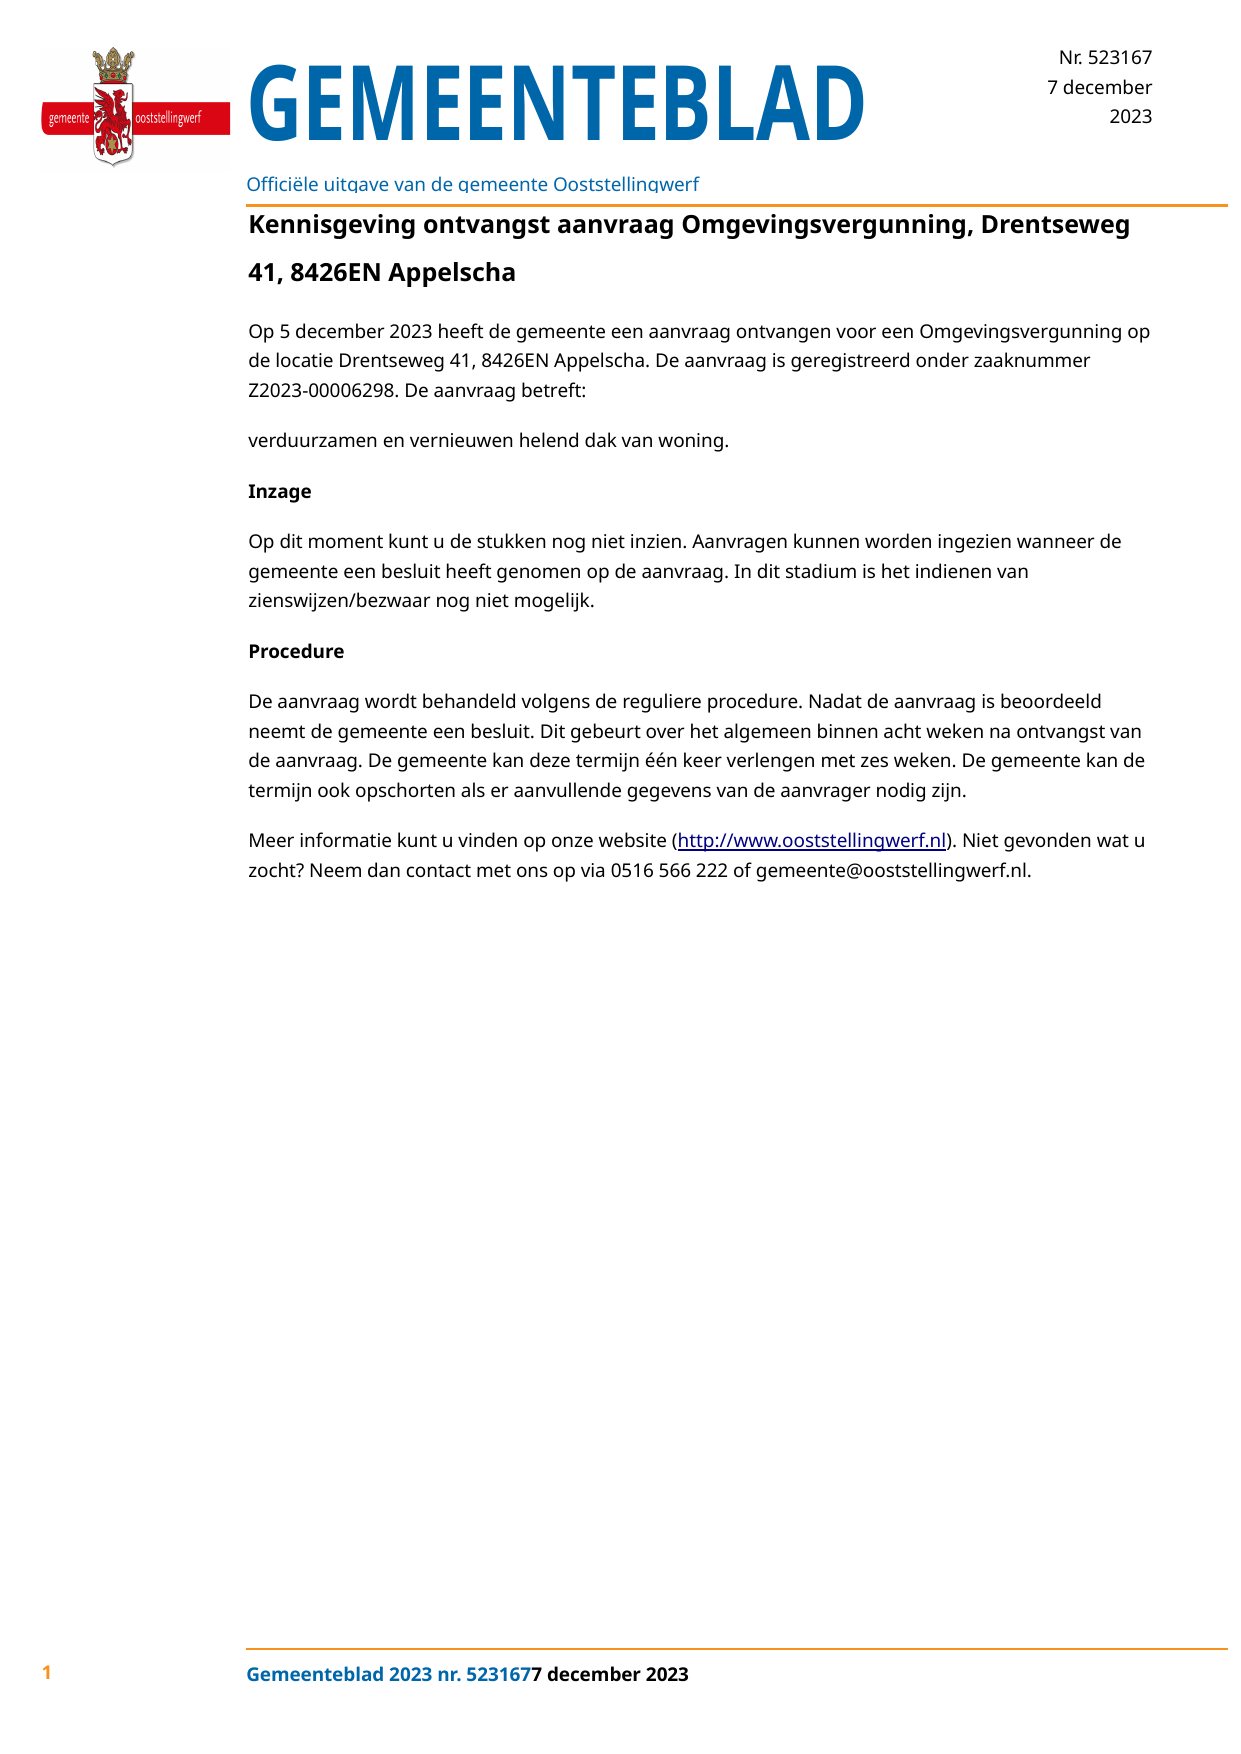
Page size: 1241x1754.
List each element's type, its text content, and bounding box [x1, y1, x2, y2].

text Kennisgeving ontvangst aanvraag Omgevingsvergunning, Drentseweg 41, 8426EN Appelscha [248, 207, 1152, 288]
text verduurzamen en vernieuwen helend dak van woning. [248, 427, 1152, 453]
text De aanvraag wordt behandeld volgens de reguliere procedure. Nadat de aanvraag is beoordeeld neemt de gemeente een besluit. Dit gebeurt over het algemeen binnen acht weken na ontvangst van de aanvraag. De gemeente kan deze termijn één keer verlengen met zes weken. De gemeente kan de termijn ook opschorten als er aanvullende gegevens van de aanvrager nodig zijn. [248, 688, 1152, 803]
text Op 5 december 2023 heeft de gemeente een aanvraag ontvangen voor een Omgevingsvergunning op de locatie Drentseweg 41, 8426EN Appelscha. De aanvraag is geregistreerd onder zaaknummer Z2023-00006298. De aanvraag betreft: [248, 318, 1152, 403]
text Meer informatie kunt u vinden op onze website (http://www.ooststellingwerf.nl). Niet gevonden wat u zocht? Neem dan contact met ons op via 0516 566 222 of gemeente@ooststellingwerf.nl. [248, 827, 1152, 883]
text Op dit moment kunt u de stukken nog niet inzien. Aanvragen kunnen worden ingezien wanneer de gemeente een besluit heeft genomen op de aanvraag. In dit stadium is het indienen van zienswijzen/bezwaar nog niet mogelijk. [248, 528, 1152, 613]
text Inzage [248, 478, 1152, 504]
text Procedure [248, 638, 1152, 664]
picture [41, 47, 231, 172]
